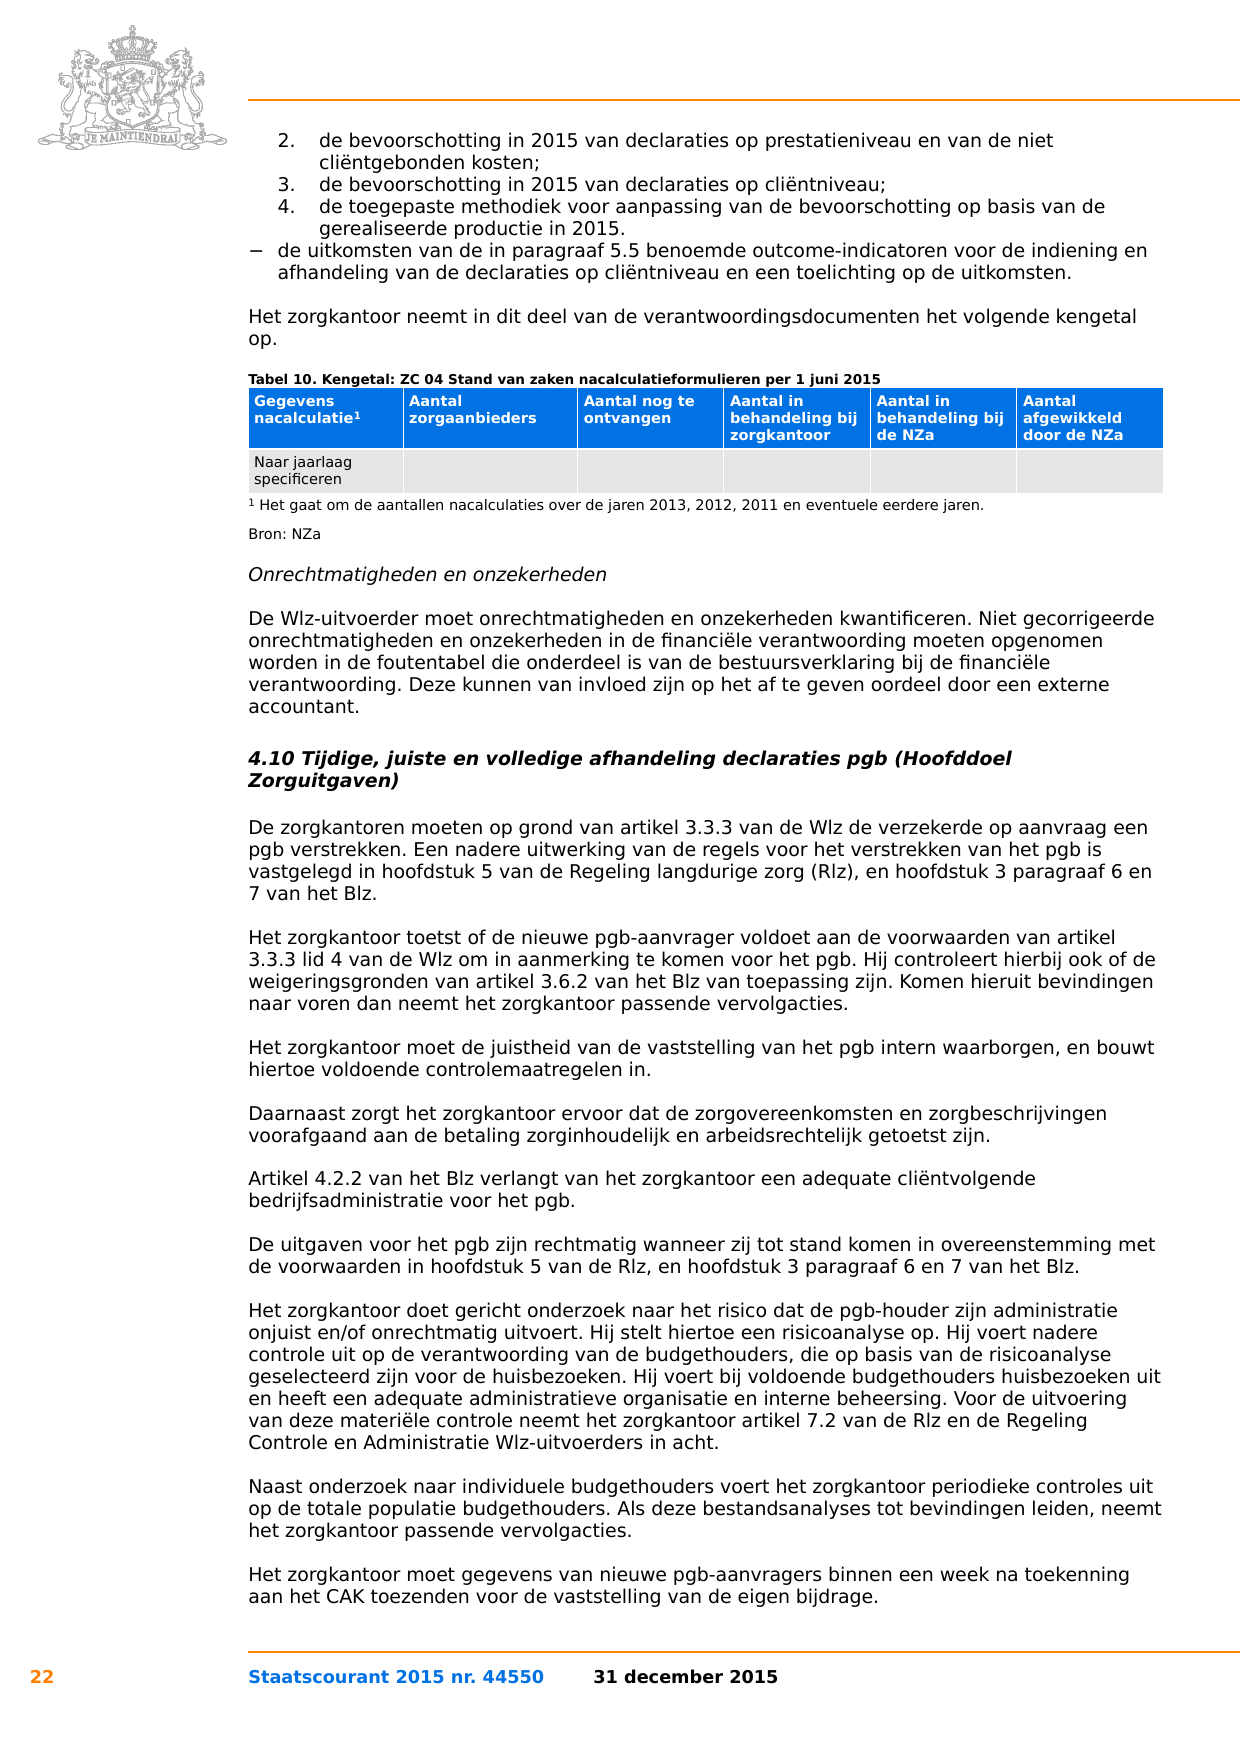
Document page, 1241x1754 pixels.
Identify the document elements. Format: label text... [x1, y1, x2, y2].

text 4. de toegepaste methodiek voor aanpassing van de bevoorschotting op basis van de gerealiseerde productie in 2015. [277, 196, 1163, 240]
table_cell Naar jaarlaag specificeren [249, 450, 403, 493]
subtitle 4.10 Tijdige, juiste en volledige afhandeling declaraties pgb (Hoofddoel Zorguitgaven) [248, 748, 1163, 792]
text Artikel 4.2.2 van het Blz verlangt van het zorgkantoor een adequate cliëntvolgende bedrijfsadministratie voor het pgb. [248, 1168, 1163, 1212]
text Het zorgkantoor moet de juistheid van de vaststelling van het pgb intern waarborgen, en bouwt hiertoe voldoende controlemaatregelen in. [248, 1037, 1163, 1081]
table_cell [578, 450, 723, 493]
table_cell [871, 450, 1016, 493]
text Naast onderzoek naar individuele budgethouders voert het zorgkantoor periodieke controles uit op de totale populatie budgethouders. Als deze bestandsanalyses tot bevindingen leiden, neemt het zorgkantoor passende vervolgacties. [248, 1476, 1163, 1542]
text 3. de bevoorschotting in 2015 van declaraties op cliëntniveau; [277, 174, 1163, 196]
table_cell [404, 450, 577, 493]
text Het zorgkantoor neemt in dit deel van de verantwoordingsdocumenten het volgende kengetal op. [248, 306, 1163, 349]
text De Wlz-uitvoerder moet onrechtmatigheden en onzekerheden kwantificeren. Niet gecorrigeerde onrechtmatigheden en onzekerheden in de financiële verantwoording moeten opgenomen worden in de foutentabel die onderdeel is van de bestuursverklaring bij de financiële verantwoording. Deze kunnen van invloed zijn op het af te geven oordeel door een externe accountant. [248, 608, 1163, 718]
subtitle Onrechtmatigheden en onzekerheden [248, 564, 1163, 586]
text − de uitkomsten van de in paragraaf 5.5 benoemde outcome-indicatoren voor de indiening en afhandeling van de declaraties op cliëntniveau en een toelichting op de uitkomsten. [248, 240, 1163, 284]
table_cell Aantal nog te ontvangen [578, 388, 723, 448]
table_cell Aantal afgewikkeld door de NZa [1017, 388, 1163, 448]
table_cell 1 Het gaat om de aantallen nacalculaties over de jaren 2013, 2012, 2011 en eventuele eerdere jaren. Bron: NZa [248, 494, 1163, 542]
picture [38, 25, 227, 150]
table_cell Aantal in behandeling bij zorgkantoor [724, 388, 870, 448]
text De uitgaven voor het pgb zijn rechtmatig wanneer zij tot stand komen in overeenstemming met de voorwaarden in hoofdstuk 5 van de Rlz, en hoofdstuk 3 paragraaf 6 en 7 van het Blz. [248, 1234, 1163, 1278]
table_cell [724, 450, 870, 493]
text Daarnaast zorgt het zorgkantoor ervoor dat de zorgovereenkomsten en zorgbeschrijvingen voorafgaand aan de betaling zorginhoudelijk en arbeidsrechtelijk getoetst zijn. [248, 1102, 1163, 1146]
table_cell Aantal in behandeling bij de NZa [871, 388, 1016, 448]
text Het zorgkantoor doet gericht onderzoek naar het risico dat de pgb-houder zijn administratie onjuist en/of onrechtmatig uitvoert. Hij stelt hiertoe een risicoanalyse op. Hij voert nadere controle uit op de verantwoording van de budgethouders, die op basis van de risicoanalyse geselecteerd zijn voor de huisbezoeken. Hij voert bij voldoende budgethouders huisbezoeken uit en heeft een adequate administratieve organisatie en interne beheersing. Voor de uitvoering van deze materiële controle neemt het zorgkantoor artikel 7.2 van de Rlz en de Regeling Controle en Administratie Wlz-uitvoerders in acht. [248, 1300, 1163, 1454]
table_cell Gegevens nacalculatie1 [249, 388, 403, 448]
table_cell Aantal zorgaanbieders [404, 388, 577, 448]
table_cell [1017, 450, 1163, 493]
text Het zorgkantoor moet gegevens van nieuwe pgb-aanvragers binnen een week na toekenning aan het CAK toezenden voor de vaststelling van de eigen bijdrage. [248, 1563, 1163, 1607]
text 2. de bevoorschotting in 2015 van declaraties op prestatieniveau en van de niet cliëntgebonden kosten; [277, 130, 1163, 174]
text De zorgkantoren moeten op grond van artikel 3.3.3 van de Wlz de verzekerde op aanvraag een pgb verstrekken. Een nadere uitwerking van de regels voor het verstrekken van het pgb is vastgelegd in hoofdstuk 5 van de Regeling langdurige zorg (Rlz), en hoofdstuk 3 paragraaf 6 en 7 van het Blz. [248, 817, 1163, 905]
table_header Tabel 10. Kengetal: ZC 04 Stand van zaken nacalculatieformulieren per 1 juni 2015 [248, 371, 1163, 387]
text Het zorgkantoor toetst of de nieuwe pgb-aanvrager voldoet aan de voorwaarden van artikel 3.3.3 lid 4 van de Wlz om in aanmerking te komen voor het pgb. Hij controleert hierbij ook of de weigeringsgronden van artikel 3.6.2 van het Blz van toepassing zijn. Komen hieruit bevindingen naar voren dan neemt het zorgkantoor passende vervolgacties. [248, 927, 1163, 1015]
